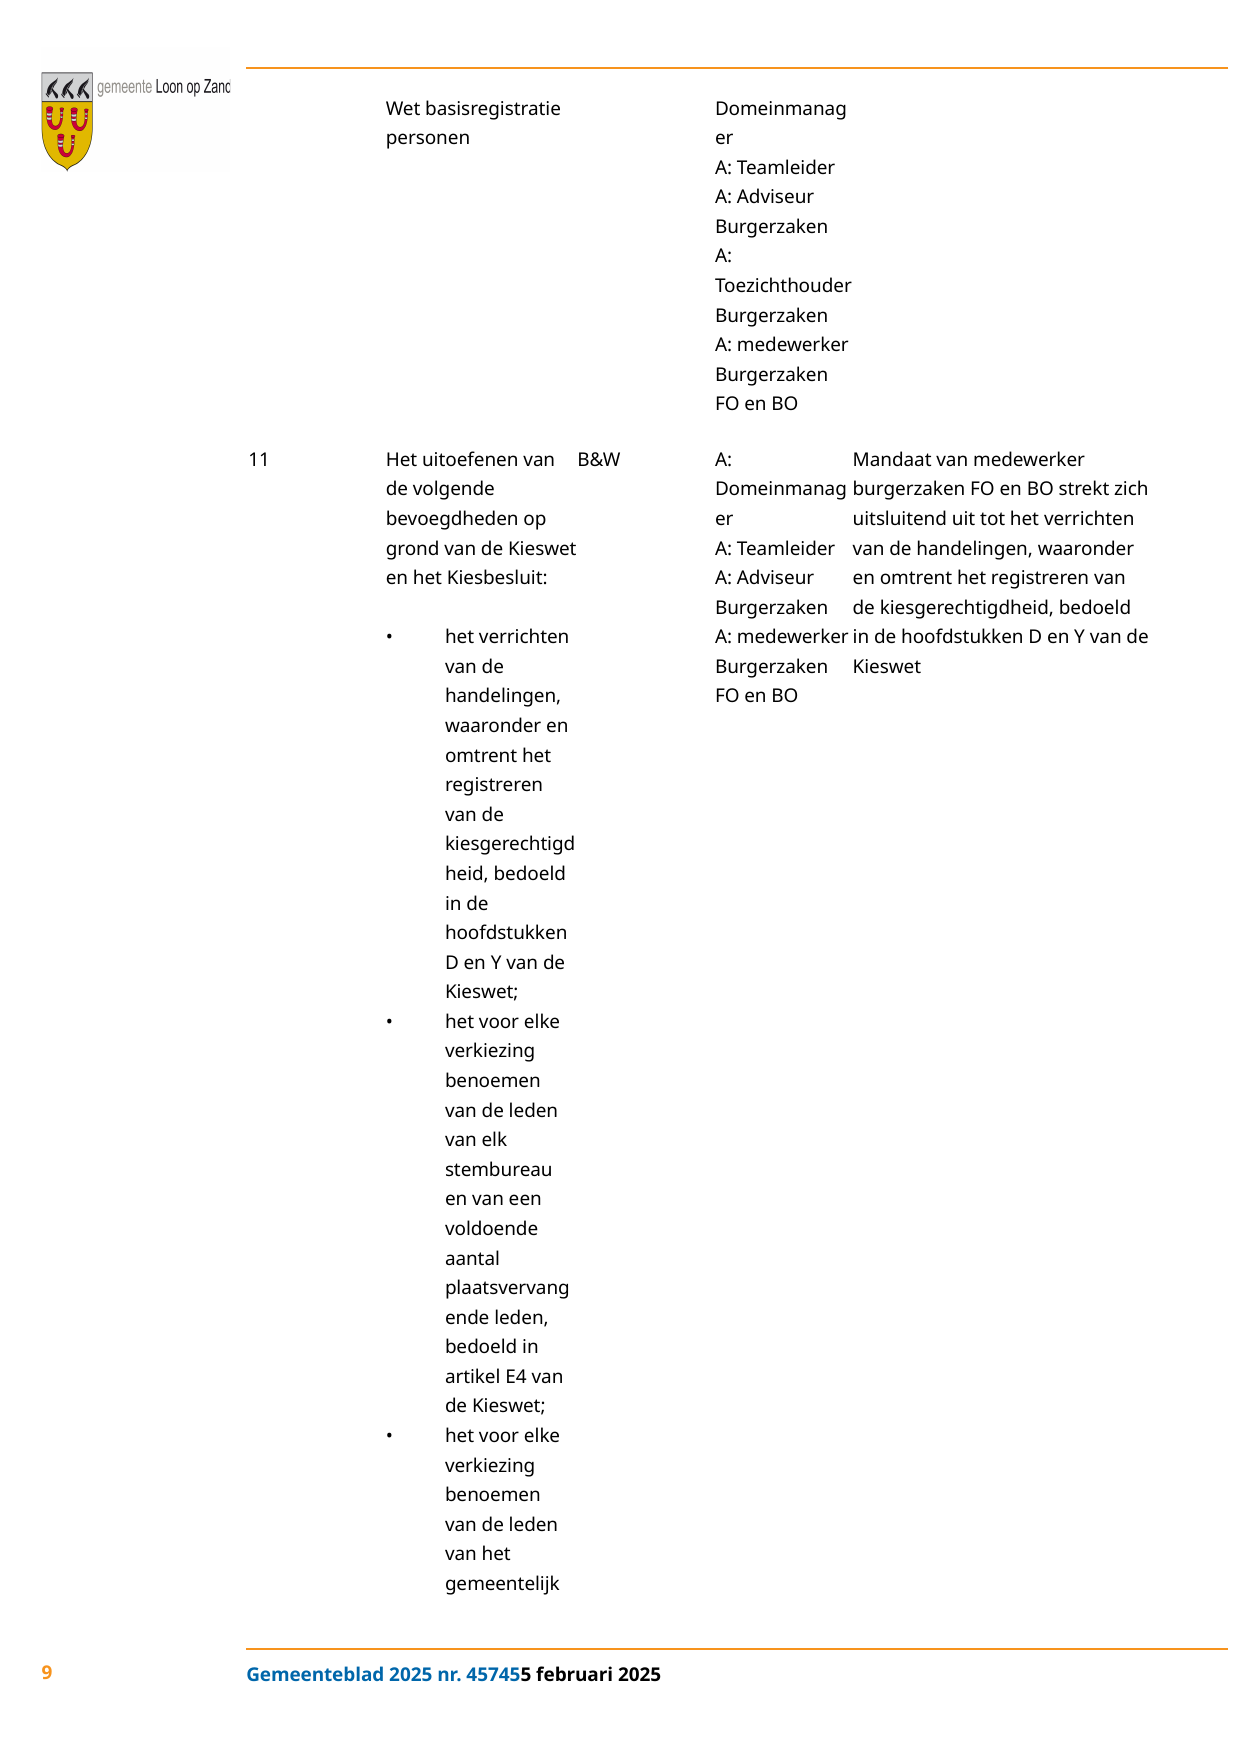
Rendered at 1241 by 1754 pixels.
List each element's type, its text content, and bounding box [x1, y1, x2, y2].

picture [41, 47, 231, 172]
table_cell Wet basisregistratie personen [386, 95, 577, 446]
table_cell 11 [248, 446, 386, 1596]
table_cell Het uitoefenen van de volgende bevoegdheden op grond van de Kieswet en het Kiesbesluit: het verrichten van de handelingen, waaronder en omtrent het registreren van de kiesgerechtigdheid, bedoeld in de hoofdstukken D en Y van de Kieswet; het voor elke verkiezing benoemen van de leden van elk stembureau en van een voldoende aantal plaatsvervangende leden, bedoeld in artikel E4 van de Kieswet; het voor elke verkiezing benoemen van de leden van het gemeentelijk [386, 446, 577, 1596]
table_cell Domeinmanager A: Teamleider A: Adviseur Burgerzaken A: Toezichthouder Burgerzaken A: medewerker Burgerzaken FO en BO [715, 95, 852, 446]
table_cell A: Domeinmanager A: Teamleider A: Adviseur Burgerzaken A: medewerker Burgerzaken FO en BO [715, 446, 852, 1596]
table_cell [577, 95, 715, 446]
table_cell Mandaat van medewerker burgerzaken FO en BO strekt zich uitsluitend uit tot het verrichten van de handelingen, waaronder en omtrent het registreren van de kiesgerechtigdheid, bedoeld in de hoofdstukken D en Y van de Kieswet [853, 446, 1152, 1596]
table_cell B&W [577, 446, 715, 1596]
table_cell [853, 95, 1152, 446]
table_cell [248, 95, 386, 446]
